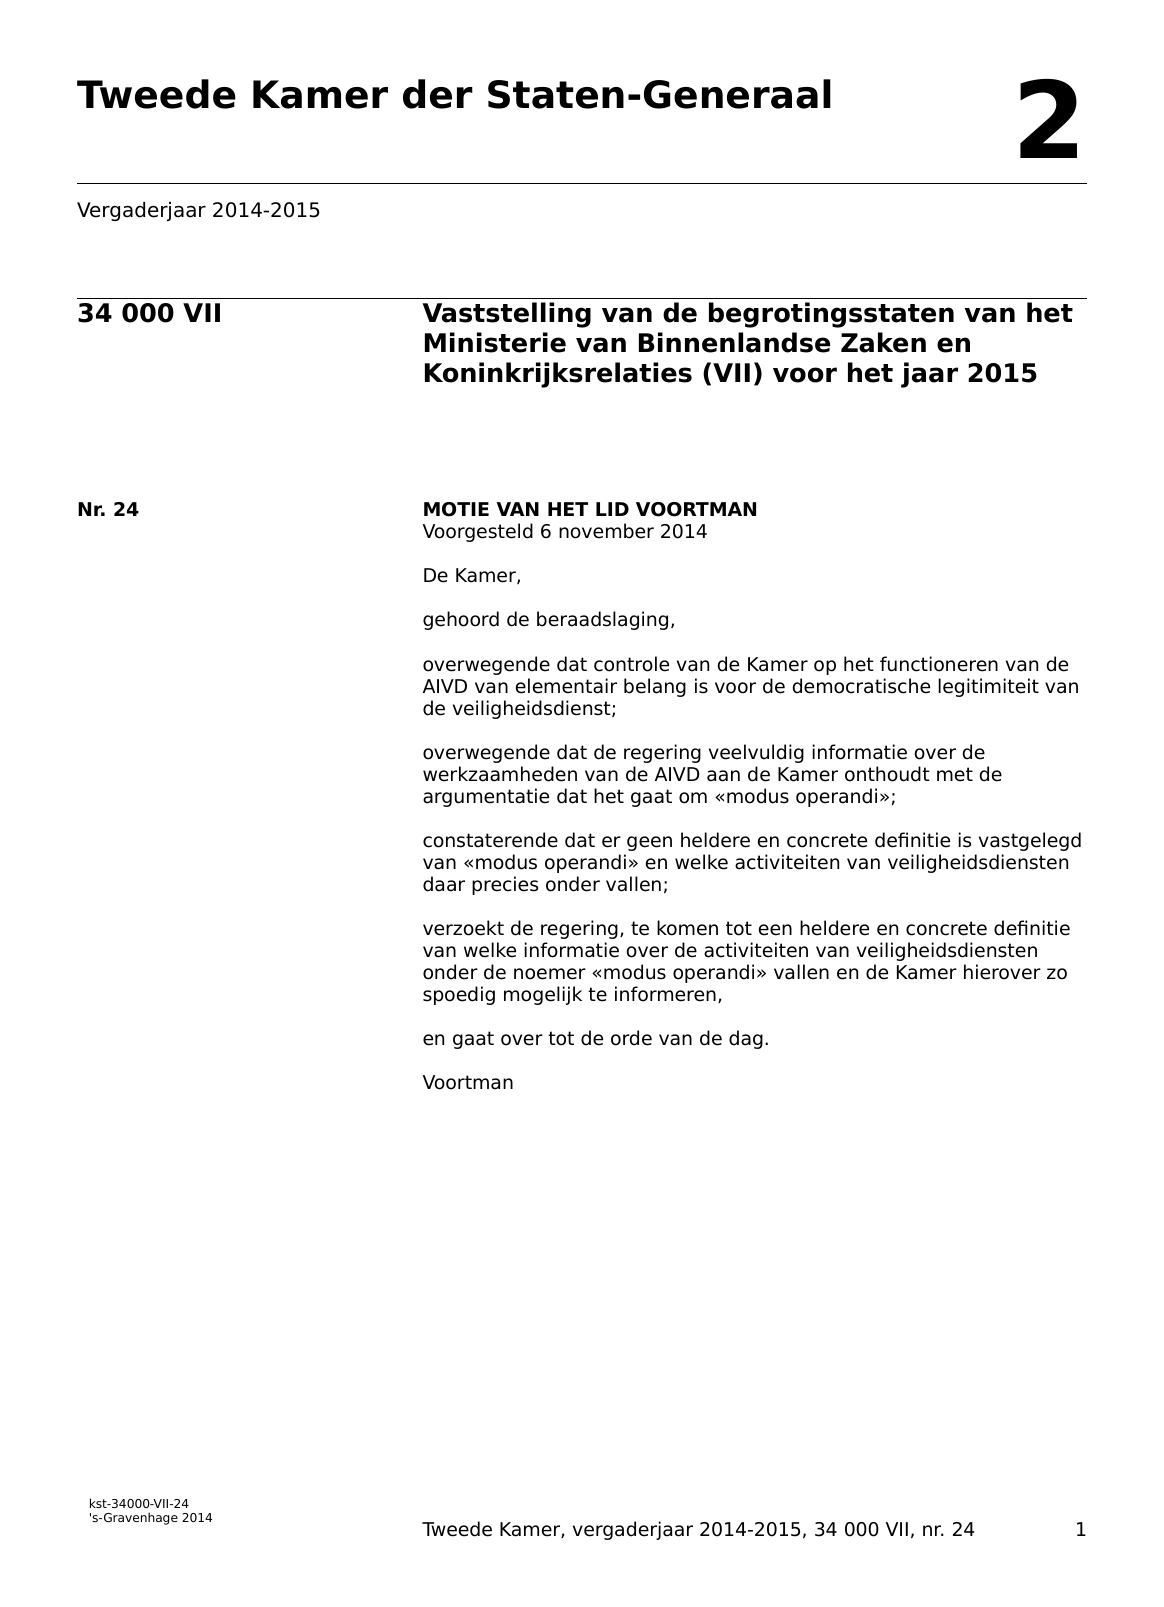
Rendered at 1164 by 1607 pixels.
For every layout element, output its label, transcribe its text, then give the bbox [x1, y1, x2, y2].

text gehoord de beraadslaging, [422, 609, 1087, 631]
table_header 2 [886, 59, 1087, 183]
text verzoekt de regering, te komen tot een heldere en concrete definitie van welke informatie over de activiteiten van veiligheidsdiensten onder de noemer «modus operandi» vallen en de Kamer hierover zo spoedig mogelijk te informeren, [422, 918, 1087, 1006]
text constaterende dat er geen heldere en concrete definitie is vastgelegd van «modus operandi» en welke activiteiten van veiligheidsdiensten daar precies onder vallen; [422, 830, 1087, 896]
text kst-34000-VII-24 [88, 1497, 323, 1511]
text overwegende dat controle van de Kamer op het functioneren van de AIVD van elementair belang is voor de democratische legitimiteit van de veiligheidsdienst; [422, 653, 1087, 719]
text Voortman [422, 1072, 1087, 1094]
text Voorgesteld 6 november 2014 [422, 521, 1087, 543]
text 's-Gravenhage 2014 [88, 1511, 323, 1525]
subtitle 34 000 VII Vaststelling van de begrotingsstaten van het Ministerie van Binnenlandse Zaken en Koninkrijksrelaties (VII) voor het jaar 2015 [77, 299, 1087, 388]
text overwegende dat de regering veelvuldig informatie over de werkzaamheden van de AIVD aan de Kamer onthoudt met de argumentatie dat het gaat om «modus operandi»; [422, 742, 1087, 808]
text en gaat over tot de orde van de dag. [422, 1028, 1087, 1050]
subtitle Nr. 24 MOTIE VAN HET LID VOORTMAN [77, 499, 1087, 521]
table_cell Vergaderjaar 2014-2015 [77, 184, 1087, 298]
text De Kamer, [422, 565, 1087, 587]
table_header Tweede Kamer der Staten-Generaal [77, 59, 886, 183]
